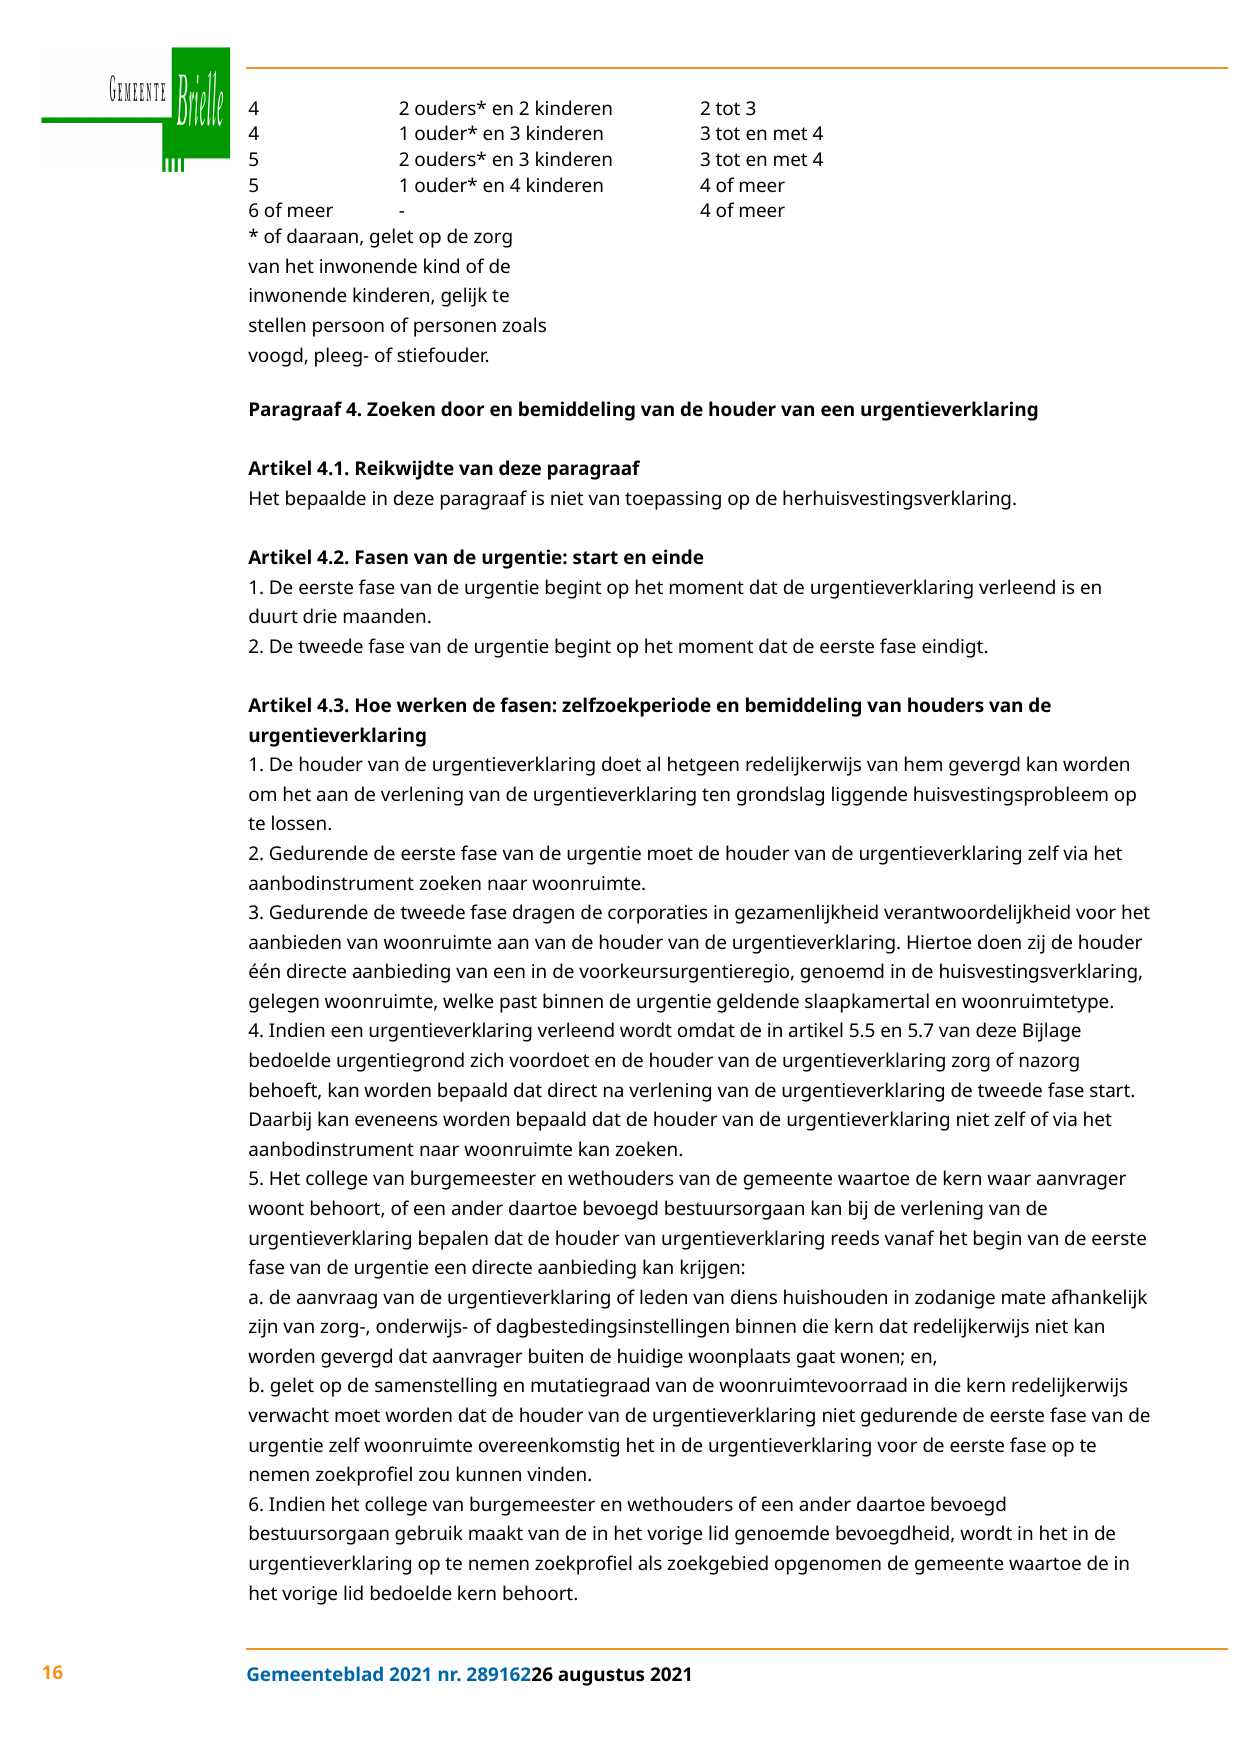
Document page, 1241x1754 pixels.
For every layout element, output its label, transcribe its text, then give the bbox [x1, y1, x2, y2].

text Artikel 4.2. Fasen van de urgentie: start en einde [248, 544, 1152, 570]
text 1. De houder van de urgentieverklaring doet al hetgeen redelijkerwijs van hem gevergd kan worden om het aan de verlening van de urgentieverklaring ten grondslag liggende huisvestingsprobleem op te lossen. [248, 751, 1152, 836]
table_cell 2 tot 3 [700, 95, 1152, 121]
table_cell [850, 368, 1001, 393]
table_cell 1 ouder* en 3 kinderen [399, 121, 700, 146]
table_cell [248, 368, 398, 393]
table_cell 4 [248, 121, 398, 146]
text Artikel 4.1. Reikwijdte van deze paragraaf [248, 456, 1152, 481]
table_cell 5 [248, 172, 398, 198]
text a. de aanvraag van de urgentieverklaring of leden van diens huishouden in zodanige mate afhankelijk zijn van zorg-, onderwijs- of dagbestedingsinstellingen binnen die kern dat redelijkerwijs niet kan worden gevergd dat aanvrager buiten de huidige woonplaats gaat wonen; en, [248, 1284, 1152, 1369]
table_cell [1001, 224, 1152, 367]
table_cell 1 ouder* en 4 kinderen [399, 172, 700, 198]
text 2. De tweede fase van de urgentie begint op het moment dat de eerste fase eindigt. [248, 633, 1152, 659]
table_cell [1001, 368, 1152, 393]
text b. gelet op de samenstelling en mutatiegraad van de woonruimtevoorraad in die kern redelijkerwijs verwacht moet worden dat de houder van de urgentieverklaring niet gedurende de eerste fase van de urgentie zelf woonruimte overeenkomstig het in de urgentieverklaring voor de eerste fase op te nemen zoekprofiel zou kunnen vinden. [248, 1373, 1152, 1487]
text Artikel 4.3. Hoe werken de fasen: zelfzoekperiode en bemiddeling van houders van de urgentieverklaring [248, 692, 1152, 748]
table_cell 4 of meer [700, 172, 1152, 198]
table_cell 5 [248, 146, 398, 172]
text 6. Indien het college van burgemeester en wethouders of een ander daartoe bevoegd bestuursorgaan gebruik maakt van de in het vorige lid genoemde bevoegdheid, wordt in het in de urgentieverklaring op te nemen zoekprofiel als zoekgebied opgenomen de gemeente waartoe de in het vorige lid bedoelde kern behoort. [248, 1491, 1152, 1606]
text 1. De eerste fase van de urgentie begint op het moment dat de urgentieverklaring verleend is en duurt drie maanden. [248, 574, 1152, 629]
text Paragraaf 4. Zoeken door en bemiddeling van de houder van een urgentieverklaring [248, 396, 1152, 422]
table_cell 4 of meer [700, 198, 1152, 223]
table_cell [399, 368, 549, 393]
text 5. Het college van burgemeester en wethouders van de gemeente waartoe de kern waar aanvrager woont behoort, of een ander daartoe bevoegd bestuursorgaan kan bij de verlening van de urgentieverklaring bepalen dat de houder van urgentieverklaring reeds vanaf het begin van de eerste fase van de urgentie een directe aanbieding kan krijgen: [248, 1166, 1152, 1280]
table_cell * of daaraan, gelet op de zorg van het inwonende kind of de inwonende kinderen, gelijk te stellen persoon of personen zoals voogd, pleeg- of stiefouder. [248, 224, 549, 367]
table_cell 6 of meer [248, 198, 398, 223]
table_cell [549, 368, 700, 393]
table_cell - [399, 198, 700, 223]
table_cell [549, 224, 850, 367]
table_cell 4 [248, 95, 398, 121]
table_cell [850, 224, 1001, 367]
table_cell 3 tot en met 4 [700, 121, 1152, 146]
text 4. Indien een urgentieverklaring verleend wordt omdat de in artikel 5.5 en 5.7 van deze Bijlage bedoelde urgentiegrond zich voordoet en de houder van de urgentieverklaring zorg of nazorg behoeft, kan worden bepaald dat direct na verlening van de urgentieverklaring de tweede fase start. Daarbij kan eveneens worden bepaald dat de houder van de urgentieverklaring niet zelf of via het aanbodinstrument naar woonruimte kan zoeken. [248, 1018, 1152, 1162]
text 2. Gedurende de eerste fase van de urgentie moet de houder van de urgentieverklaring zelf via het aanbodinstrument zoeken naar woonruimte. [248, 840, 1152, 896]
table_cell 2 ouders* en 3 kinderen [399, 146, 700, 172]
picture [41, 47, 231, 172]
table_cell 3 tot en met 4 [700, 146, 1152, 172]
text 3. Gedurende de tweede fase dragen de corporaties in gezamenlijkheid verantwoordelijkheid voor het aanbieden van woonruimte aan van de houder van de urgentieverklaring. Hiertoe doen zij de houder één directe aanbieding van een in de voorkeursurgentieregio, genoemd in de huisvestingsverklaring, gelegen woonruimte, welke past binnen de urgentie geldende slaapkamertal en woonruimtetype. [248, 899, 1152, 1014]
text Het bepaalde in deze paragraaf is niet van toepassing op de herhuisvestingsverklaring. [248, 485, 1152, 511]
table_cell [700, 368, 850, 393]
table_cell 2 ouders* en 2 kinderen [399, 95, 700, 121]
